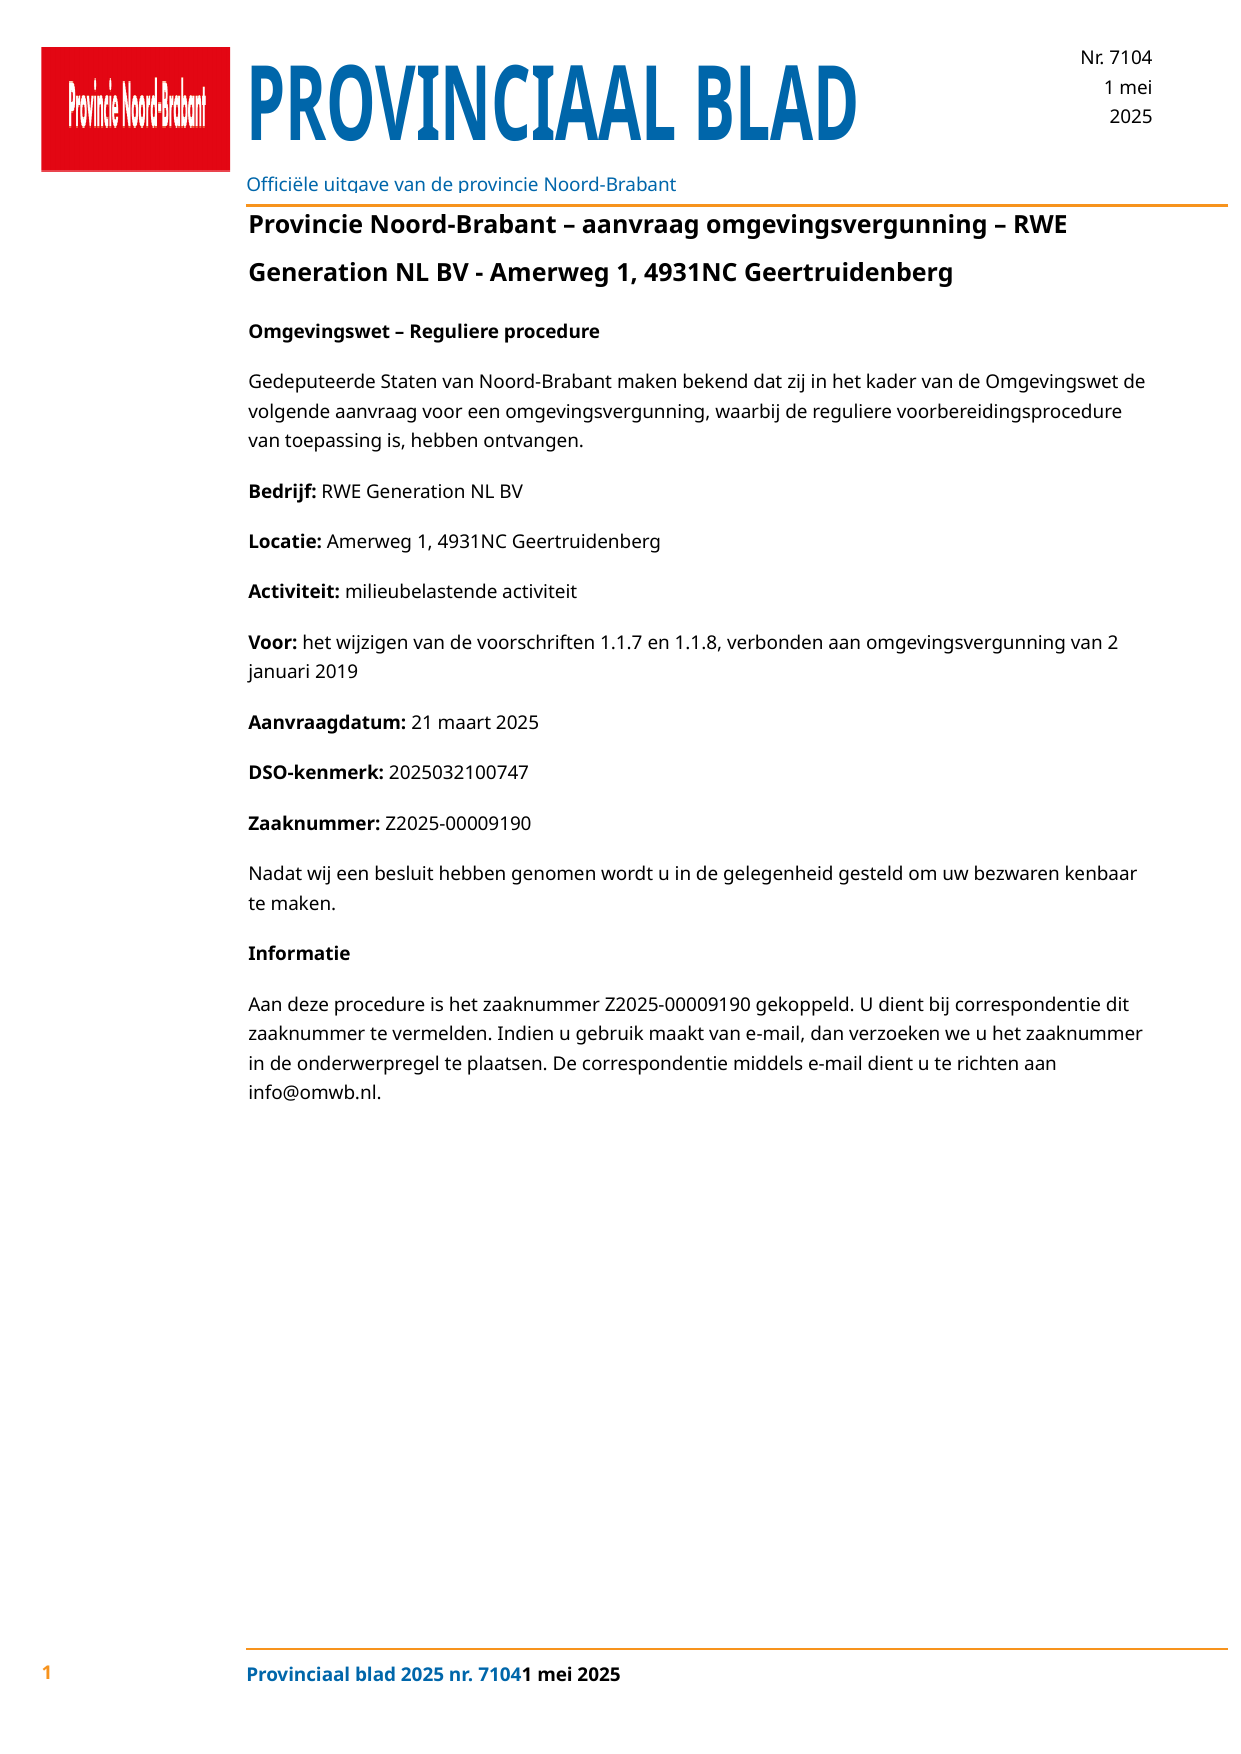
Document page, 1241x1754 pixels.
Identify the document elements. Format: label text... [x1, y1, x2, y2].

text Nadat wij een besluit hebben genomen wordt u in de gelegenheid gesteld om uw bezwaren kenbaar te maken. [248, 860, 1152, 916]
text Aan deze procedure is het zaaknummer Z2025-00009190 gekoppeld. U dient bij correspondentie dit zaaknummer te vermelden. Indien u gebruik maakt van e-mail, dan verzoeken we u het zaaknummer in de onderwerpregel te plaatsen. De correspondentie middels e-mail dient u te richten aan info@omwb.nl. [248, 991, 1152, 1105]
text Voor: het wijzigen van de voorschriften 1.1.7 en 1.1.8, verbonden aan omgevingsvergunning van 2 januari 2019 [248, 629, 1152, 684]
text Omgevingswet – Reguliere procedure [248, 318, 1152, 344]
text Zaaknummer: Z2025-00009190 [248, 810, 1152, 836]
text Provincie Noord-Brabant – aanvraag omgevingsvergunning – RWE Generation NL BV - Amerweg 1, 4931NC Geertruidenberg [248, 207, 1152, 288]
text Informatie [248, 940, 1152, 966]
text Locatie: Amerweg 1, 4931NC Geertruidenberg [248, 528, 1152, 554]
text Gedeputeerde Staten van Noord-Brabant maken bekend dat zij in het kader van de Omgevingswet de volgende aanvraag voor een omgevingsvergunning, waarbij de reguliere voorbereidingsprocedure van toepassing is, hebben ontvangen. [248, 368, 1152, 453]
picture [41, 47, 231, 172]
text Activiteit: milieubelastende activiteit [248, 579, 1152, 604]
text Bedrijf: RWE Generation NL BV [248, 478, 1152, 504]
text DSO-kenmerk: 2025032100747 [248, 759, 1152, 785]
text Aanvraagdatum: 21 maart 2025 [248, 709, 1152, 735]
